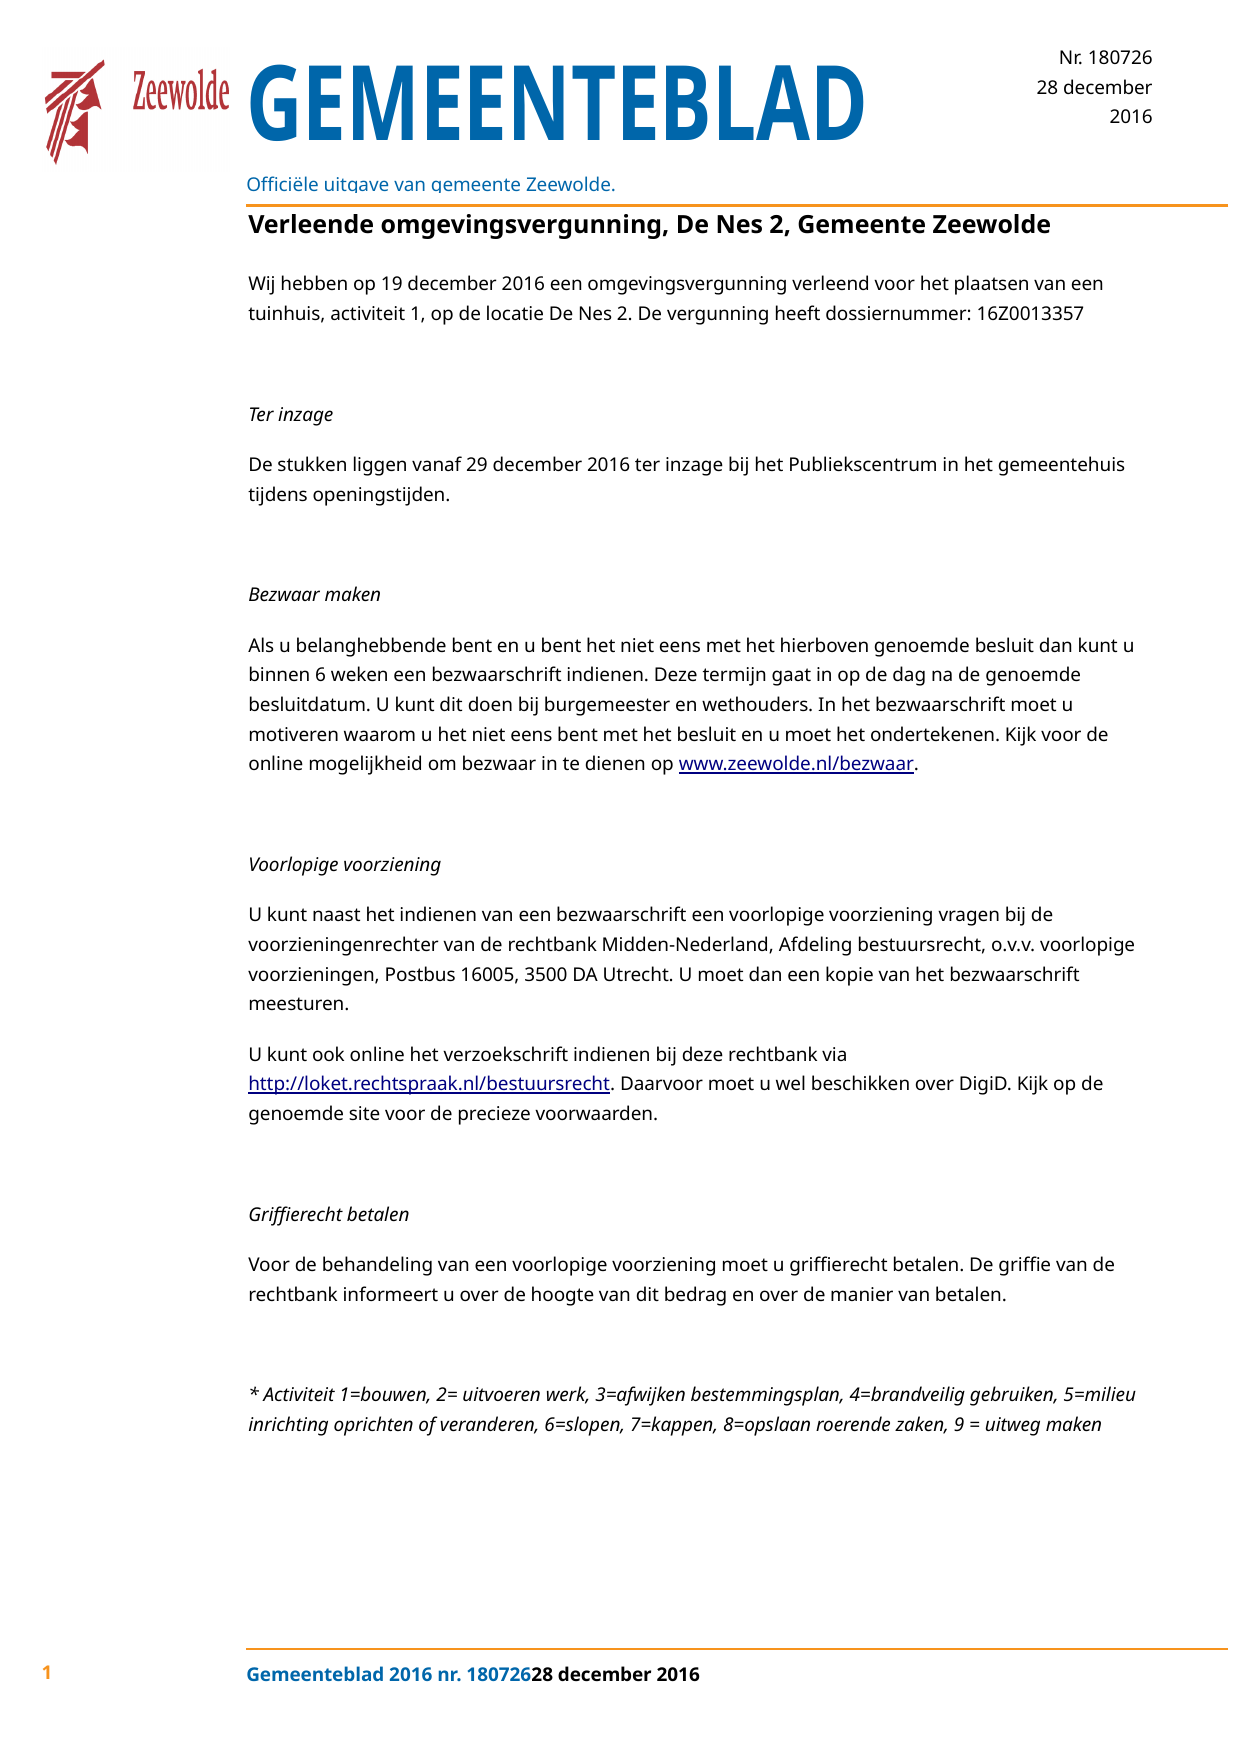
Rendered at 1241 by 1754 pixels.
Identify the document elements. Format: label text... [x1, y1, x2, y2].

text Wij hebben op 19 december 2016 een omgevingsvergunning verleend voor het plaatsen van een tuinhuis, activiteit 1, op de locatie De Nes 2. De vergunning heeft dossiernummer: 16Z0013357 [248, 270, 1152, 326]
text Voorlopige voorziening [248, 851, 1152, 877]
text Voor de behandeling van een voorlopige voorziening moet u griffierecht betalen. De griffie van de rechtbank informeert u over de hoogte van dit bedrag en over de manier van betalen. [248, 1251, 1152, 1306]
text U kunt naast het indienen van een bezwaarschrift een voorlopige voorziening vragen bij de voorzieningenrechter van de rechtbank Midden-Nederland, Afdeling bestuursrecht, o.v.v. voorlopige voorzieningen, Postbus 16005, 3500 DA Utrecht. U moet dan een kopie van het bezwaarschrift meesturen. [248, 902, 1152, 1016]
text De stukken liggen vanaf 29 december 2016 ter inzage bij het Publiekscentrum in het gemeentehuis tijdens openingstijden. [248, 451, 1152, 506]
text Bezwaar maken [248, 582, 1152, 607]
text U kunt ook online het verzoekschrift indienen bij deze rechtbank via http://loket.rechtspraak.nl/bestuursrecht. Daarvoor moet u wel beschikken over DigiD. Kijk op de genoemde site voor de precieze voorwaarden. [248, 1041, 1152, 1126]
text Als u belanghebbende bent en u bent het niet eens met het hierboven genoemde besluit dan kunt u binnen 6 weken een bezwaarschrift indienen. Deze termijn gaat in op de dag na de genoemde besluitdatum. U kunt dit doen bij burgemeester en wethouders. In het bezwaarschrift moet u motiveren waarom u het niet eens bent met het besluit en u moet het ondertekenen. Kijk voor de online mogelijkheid om bezwaar in te dienen op www.zeewolde.nl/bezwaar. [248, 632, 1152, 776]
picture [41, 47, 231, 172]
text Griffierecht betalen [248, 1201, 1152, 1226]
text * Activiteit 1=bouwen, 2= uitvoeren werk, 3=afwijken bestemmingsplan, 4=brandveilig gebruiken, 5=milieu inrichting oprichten of veranderen, 6=slopen, 7=kappen, 8=opslaan roerende zaken, 9 = uitweg maken [248, 1382, 1152, 1437]
text Ter inzage [248, 401, 1152, 426]
text Verleende omgevingsvergunning, De Nes 2, Gemeente Zeewolde [248, 207, 1152, 241]
